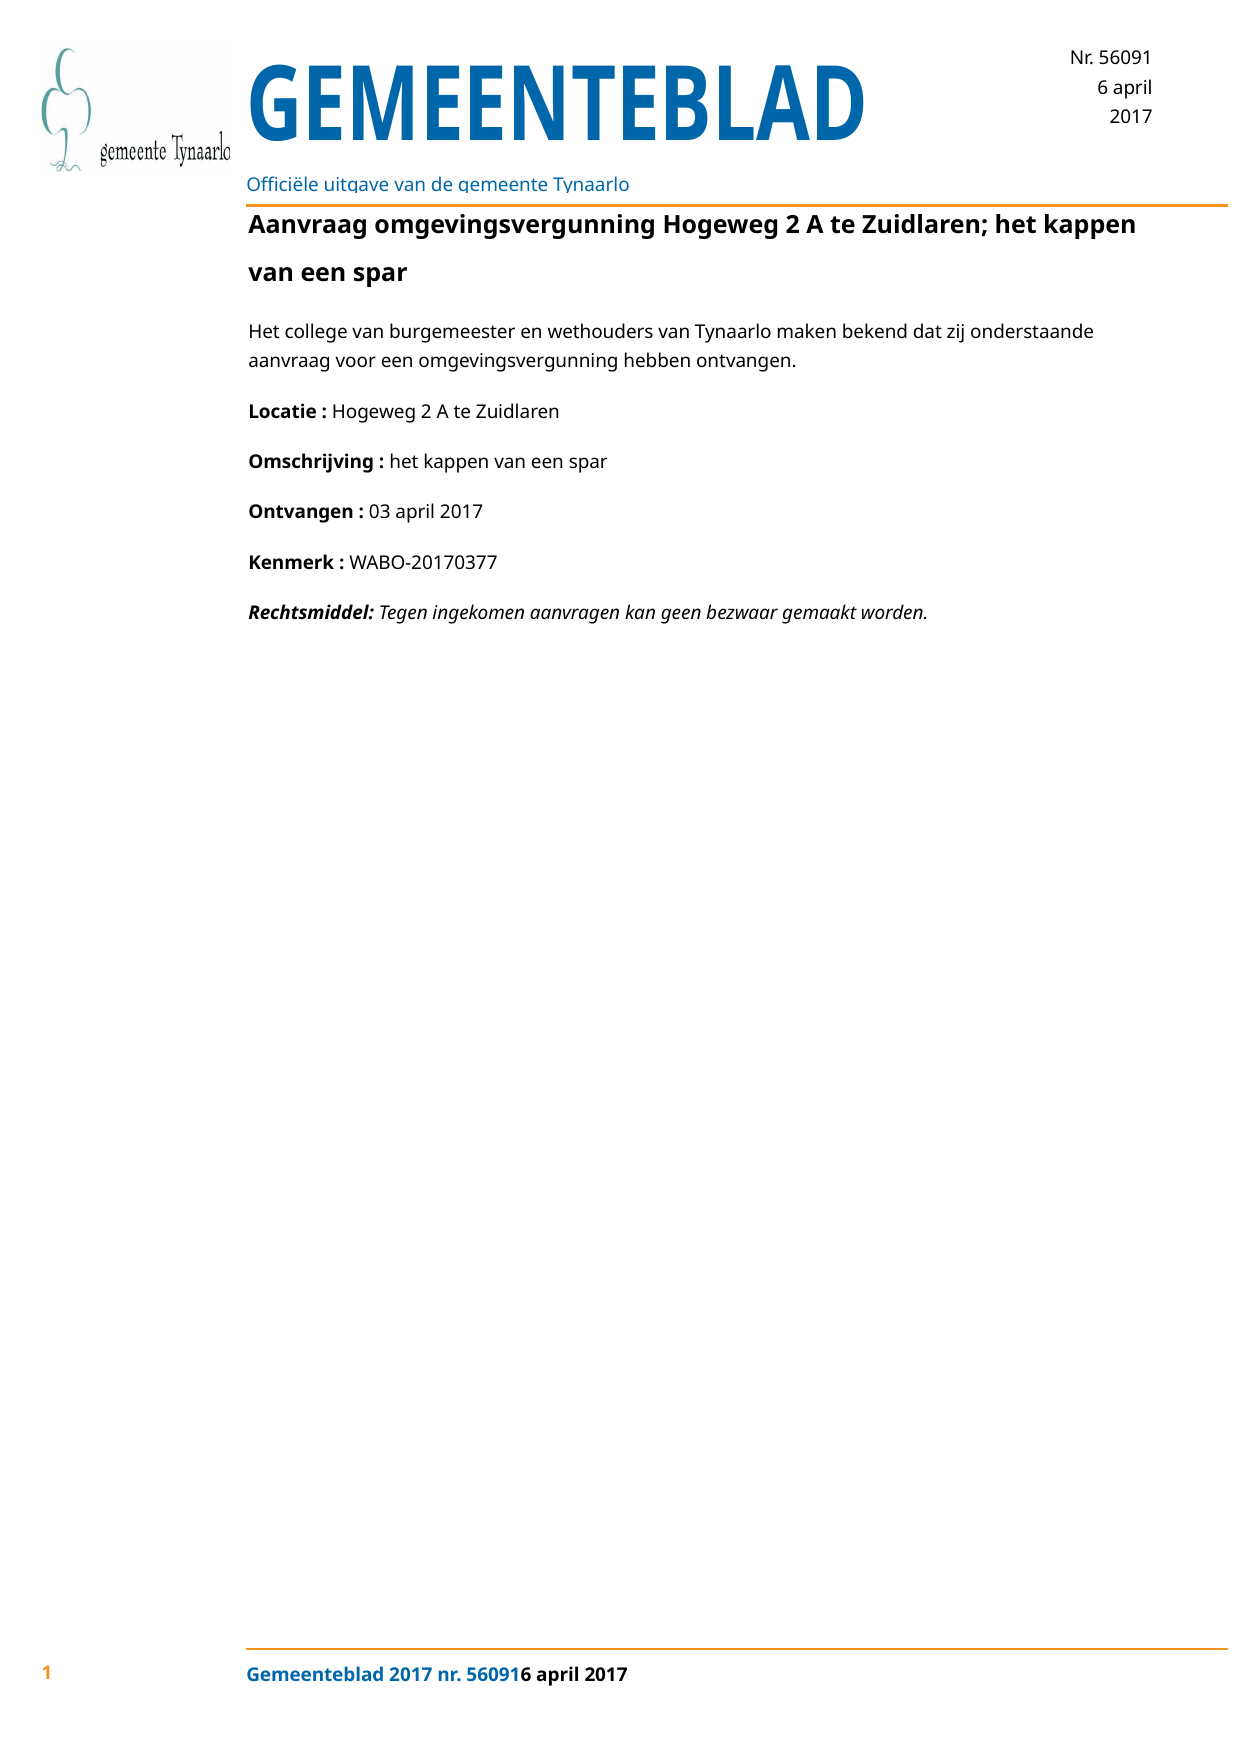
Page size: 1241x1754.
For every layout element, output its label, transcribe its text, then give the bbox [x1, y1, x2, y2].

text Omschrijving : het kappen van een spar [248, 448, 1152, 474]
text Rechtsmiddel: Tegen ingekomen aanvragen kan geen bezwaar gemaakt worden. [248, 599, 1152, 625]
text Het college van burgemeester en wethouders van Tynaarlo maken bekend dat zij onderstaande aanvraag voor een omgevingsvergunning hebben ontvangen. [248, 318, 1152, 373]
text Locatie : Hogeweg 2 A te Zuidlaren [248, 398, 1152, 424]
text Kenmerk : WABO-20170377 [248, 549, 1152, 575]
text Aanvraag omgevingsvergunning Hogeweg 2 A te Zuidlaren; het kappen van een spar [248, 207, 1152, 288]
picture [41, 47, 231, 172]
text Ontvangen : 03 april 2017 [248, 499, 1152, 524]
